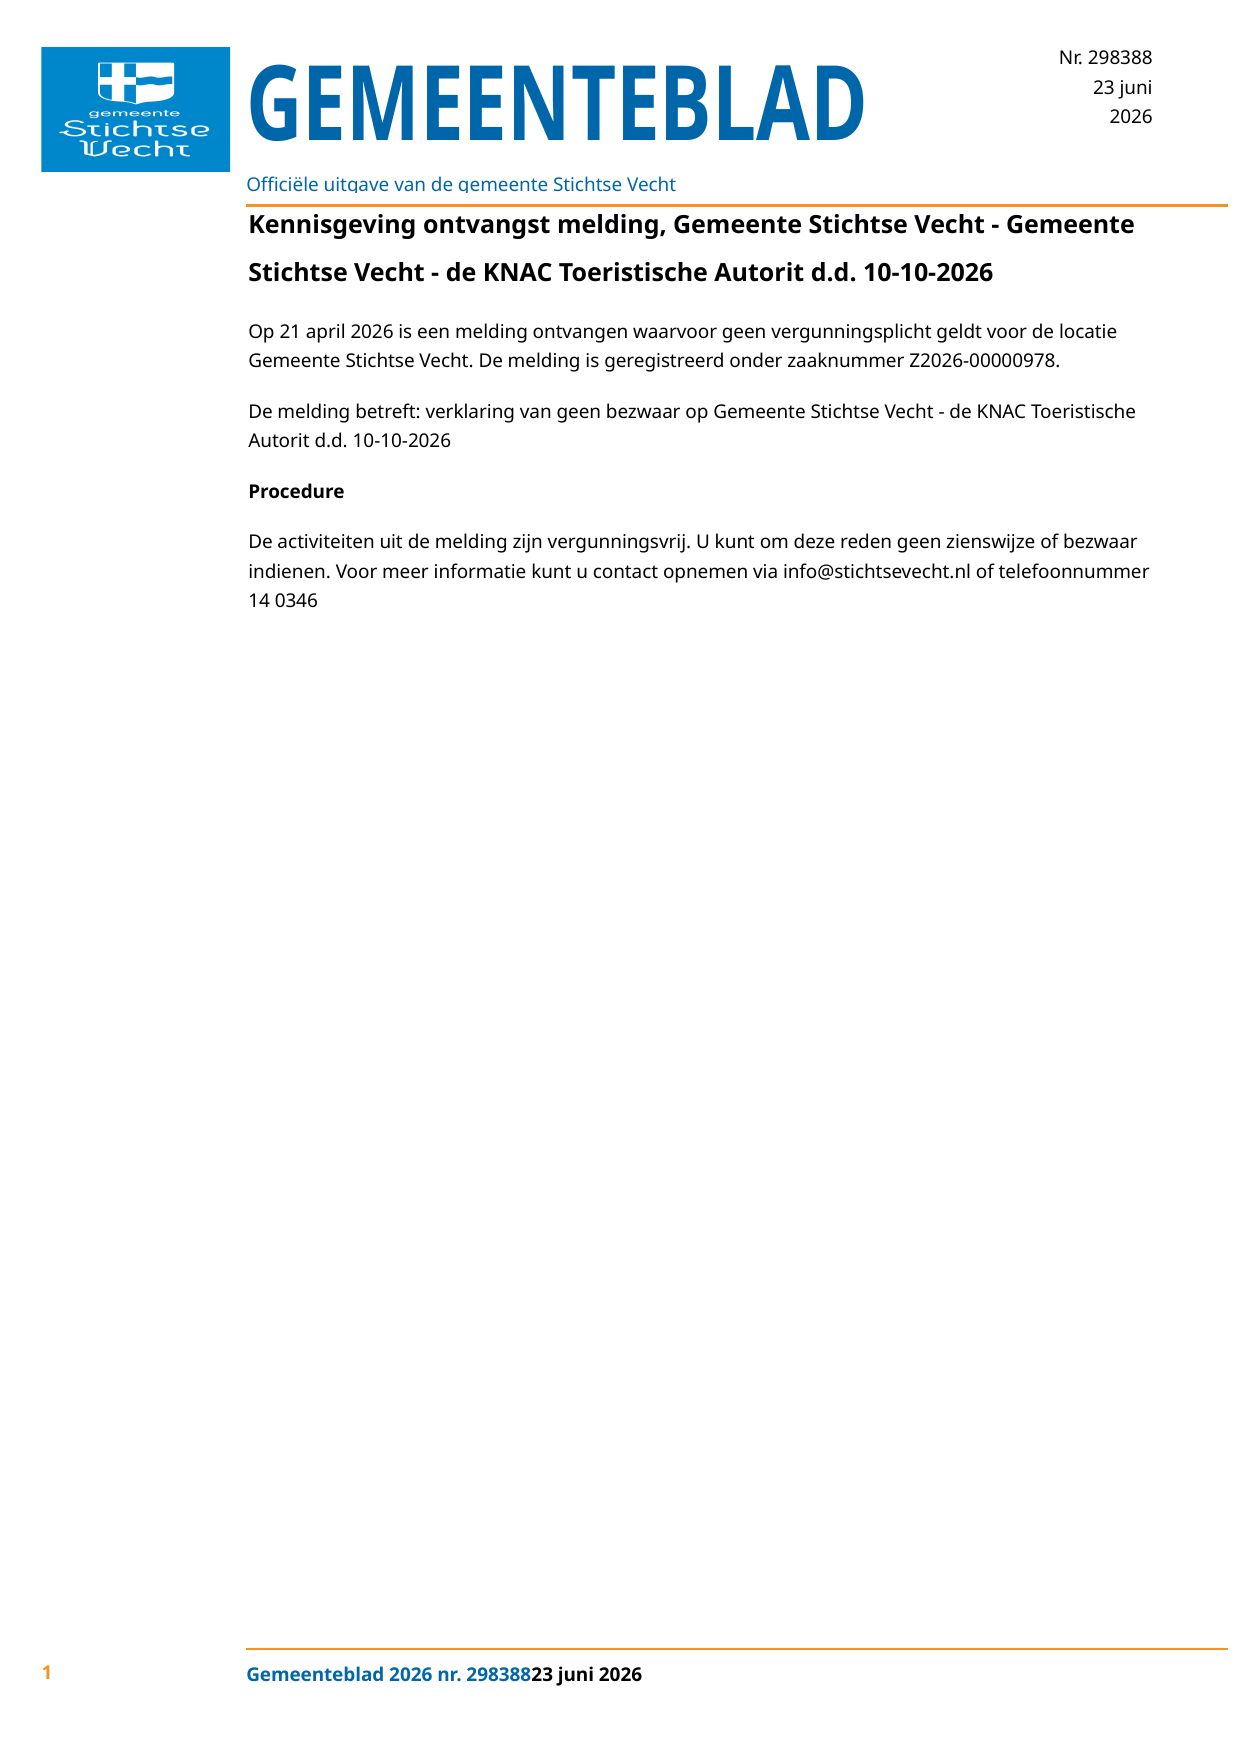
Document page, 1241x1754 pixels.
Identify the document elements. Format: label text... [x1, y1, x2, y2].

picture [137, 63, 174, 103]
text Op 21 april 2026 is een melding ontvangen waarvoor geen vergunningsplicht geldt voor de locatie Gemeente Stichtse Vecht. De melding is geregistreerd onder zaaknummer Z2026-00000978. [248, 318, 1152, 373]
text Procedure [248, 478, 1152, 504]
picture [99, 63, 135, 101]
text De activiteiten uit de melding zijn vergunningsvrij. U kunt om deze reden geen zienswijze of bezwaar indienen. Voor meer informatie kunt u contact opnemen via info@stichtsevecht.nl of telefoonnummer 14 0346 [248, 528, 1152, 613]
text Kennisgeving ontvangst melding, Gemeente Stichtse Vecht - Gemeente Stichtse Vecht - de KNAC Toeristische Autorit d.d. 10-10-2026 [248, 207, 1152, 288]
text De melding betreft: verklaring van geen bezwaar op Gemeente Stichtse Vecht - de KNAC Toeristische Autorit d.d. 10-10-2026 [248, 398, 1152, 453]
